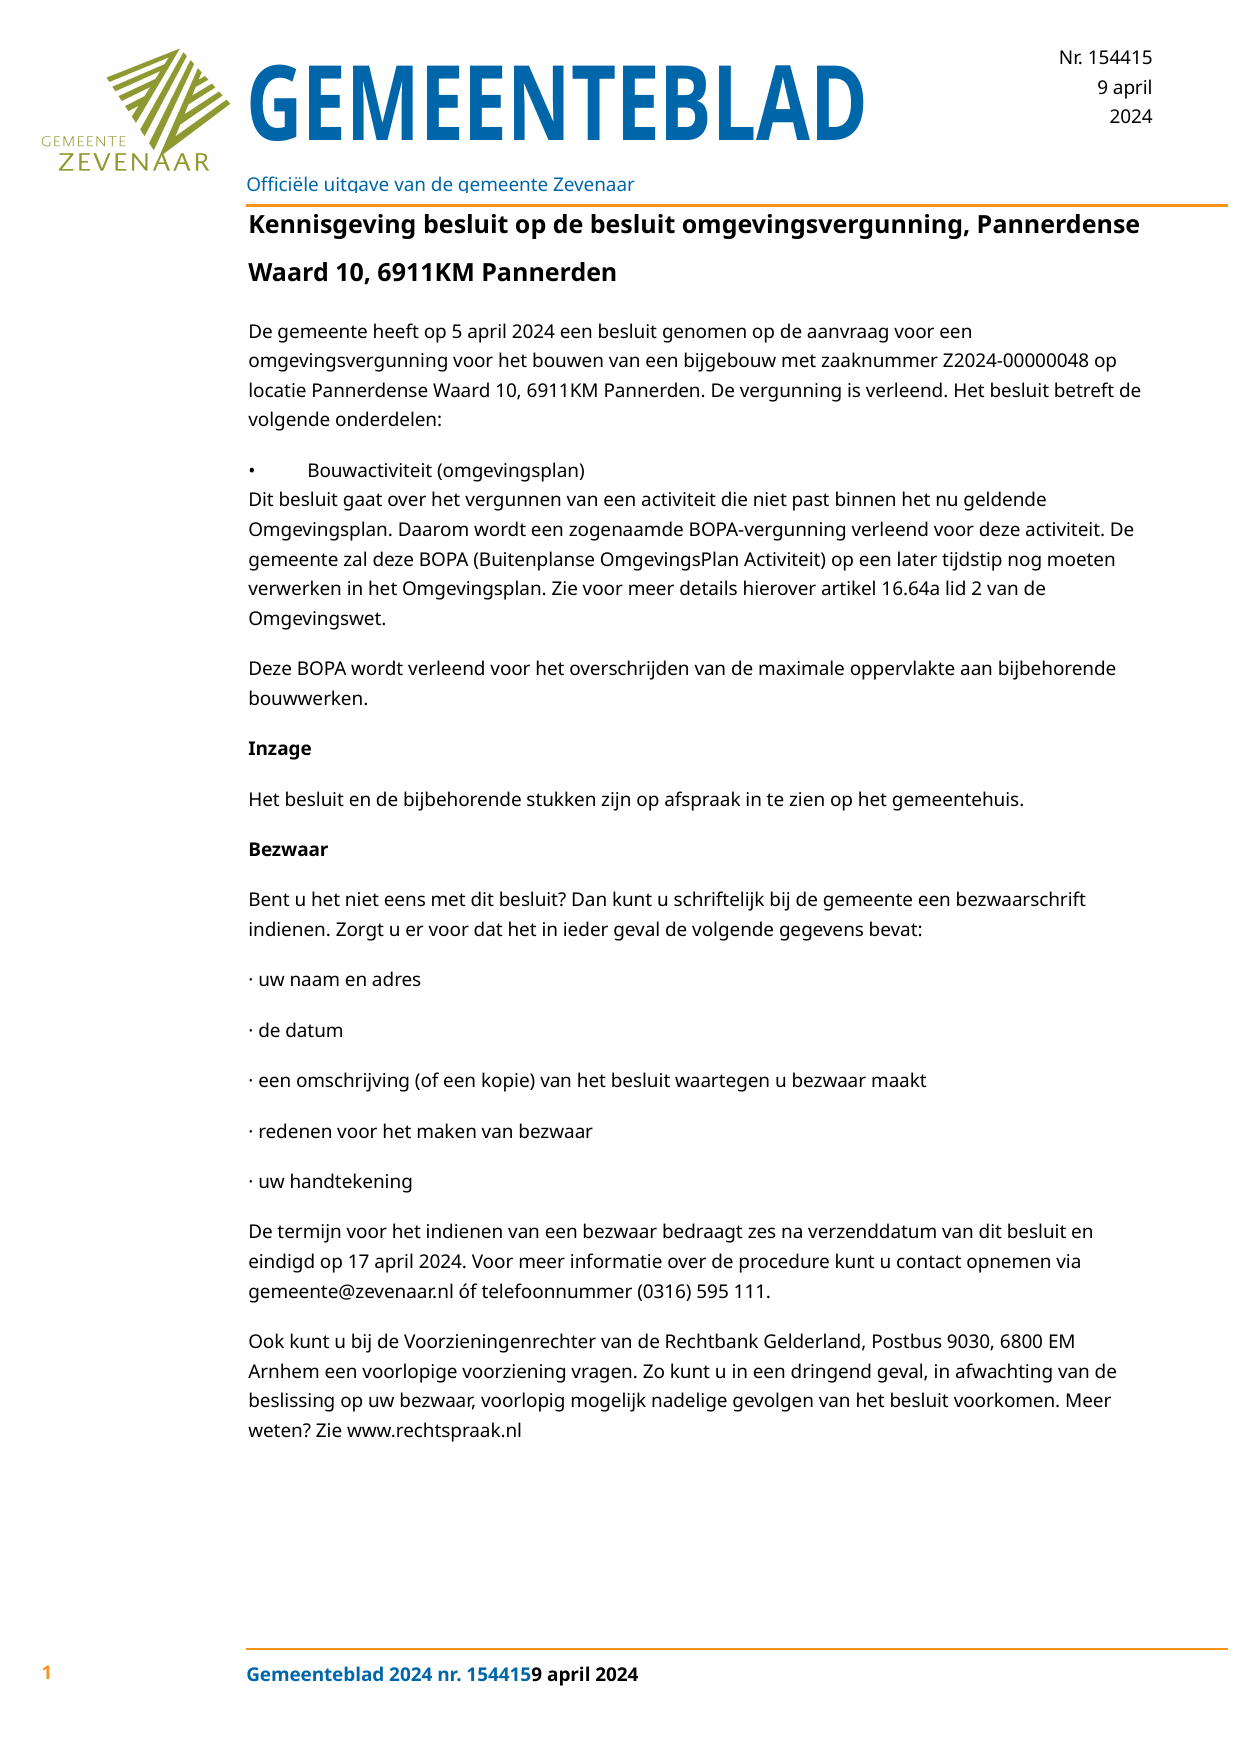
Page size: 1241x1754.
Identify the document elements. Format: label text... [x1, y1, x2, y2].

text Bezwaar [248, 836, 1152, 862]
text De gemeente heeft op 5 april 2024 een besluit genomen op de aanvraag voor een omgevingsvergunning voor het bouwen van een bijgebouw met zaaknummer Z2024-00000048 op locatie Pannerdense Waard 10, 6911KM Pannerden. De vergunning is verleend. Het besluit betreft de volgende onderdelen: [248, 318, 1152, 432]
text Kennisgeving besluit op de besluit omgevingsvergunning, Pannerdense Waard 10, 6911KM Pannerden [248, 207, 1152, 288]
list Bouwactiviteit (omgevingsplan) [248, 457, 1152, 483]
text Dit besluit gaat over het vergunnen van een activiteit die niet past binnen het nu geldende Omgevingsplan. Daarom wordt een zogenaamde BOPA-vergunning verleend voor deze activiteit. De gemeente zal deze BOPA (Buitenplanse OmgevingsPlan Activiteit) op een later tijdstip nog moeten verwerken in het Omgevingsplan. Zie voor meer details hierover artikel 16.64a lid 2 van de Omgevingswet. [248, 487, 1152, 631]
text De termijn voor het indienen van een bezwaar bedraagt zes na verzenddatum van dit besluit en eindigd op 17 april 2024. Voor meer informatie over de procedure kunt u contact opnemen via gemeente@zevenaar.nl óf telefoonnummer (0316) 595 111. [248, 1219, 1152, 1304]
text · uw handtekening [248, 1168, 1152, 1194]
text Inzage [248, 735, 1152, 761]
text · een omschrijving (of een kopie) van het besluit waartegen u bezwaar maakt [248, 1067, 1152, 1093]
text Het besluit en de bijbehorende stukken zijn op afspraak in te zien op het gemeentehuis. [248, 786, 1152, 812]
text · redenen voor het maken van bezwaar [248, 1118, 1152, 1144]
picture [41, 47, 231, 172]
text Bent u het niet eens met dit besluit? Dan kunt u schriftelijk bij de gemeente een bezwaarschrift indienen. Zorgt u er voor dat het in ieder geval de volgende gegevens bevat: [248, 887, 1152, 942]
text · de datum [248, 1017, 1152, 1043]
text · uw naam en adres [248, 967, 1152, 992]
text Deze BOPA wordt verleend voor het overschrijden van de maximale oppervlakte aan bijbehorende bouwwerken. [248, 655, 1152, 711]
text Ook kunt u bij de Voorzieningenrechter van de Rechtbank Gelderland, Postbus 9030, 6800 EM Arnhem een voorlopige voorziening vragen. Zo kunt u in een dringend geval, in afwachting van de beslissing op uw bezwaar, voorlopig mogelijk nadelige gevolgen van het besluit voorkomen. Meer weten? Zie www.rechtspraak.nl [248, 1328, 1152, 1443]
